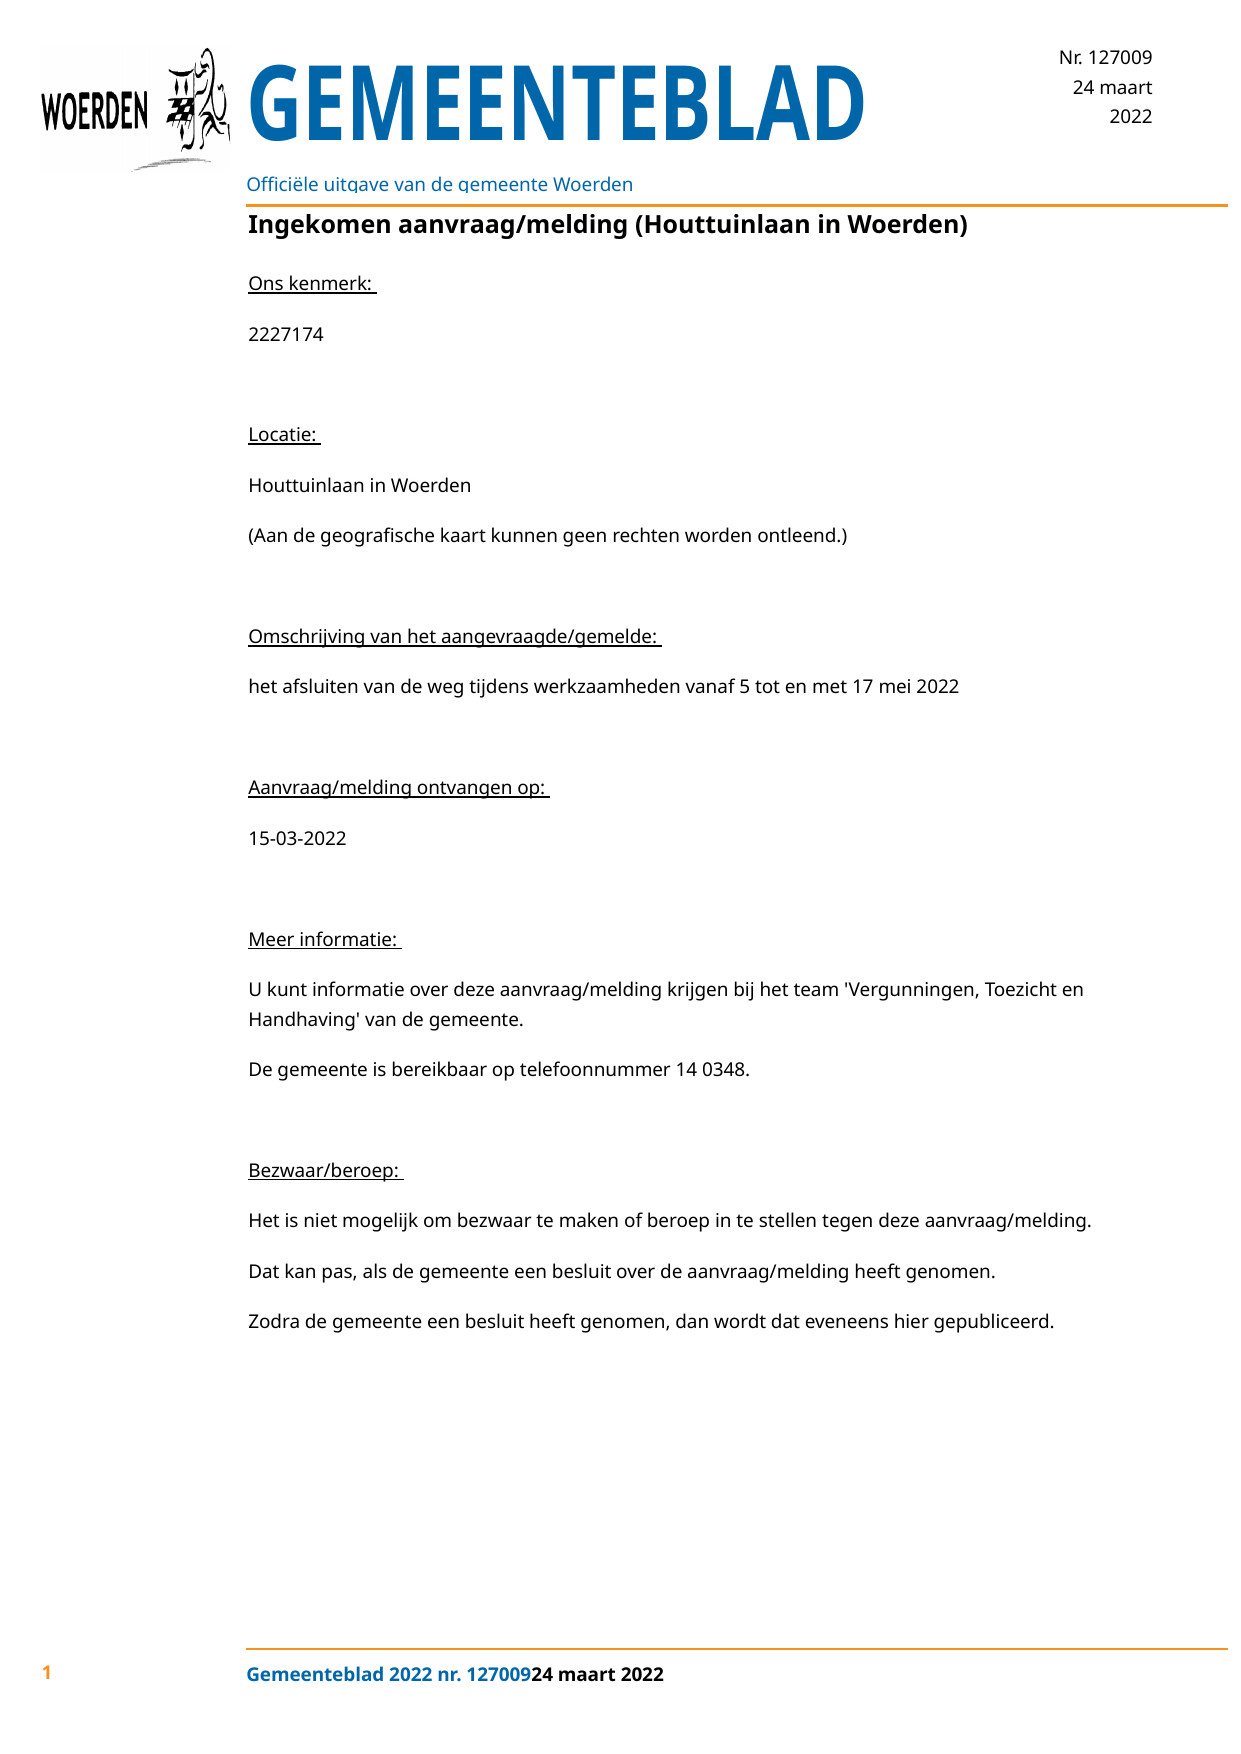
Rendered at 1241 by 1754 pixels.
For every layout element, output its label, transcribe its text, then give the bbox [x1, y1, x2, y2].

text U kunt informatie over deze aanvraag/melding krijgen bij het team 'Vergunningen, Toezicht en Handhaving' van de gemeente. [248, 976, 1152, 1031]
text het afsluiten van de weg tijdens werkzaamheden vanaf 5 tot en met 17 mei 2022 [248, 674, 1152, 699]
text Dat kan pas, als de gemeente een besluit over de aanvraag/melding heeft genomen. [248, 1258, 1152, 1283]
text Omschrijving van het aangevraagde/gemelde: [248, 623, 1152, 649]
text 2227174 [248, 321, 1152, 346]
text Bezwaar/beroep: [248, 1157, 1152, 1183]
text Houttuinlaan in Woerden [248, 472, 1152, 498]
text De gemeente is bereikbaar op telefoonnummer 14 0348. [248, 1056, 1152, 1082]
text Aanvraag/melding ontvangen op: [248, 774, 1152, 800]
text (Aan de geografische kaart kunnen geen rechten worden ontleend.) [248, 522, 1152, 548]
text Ingekomen aanvraag/melding (Houttuinlaan in Woerden) [248, 207, 1152, 241]
text Zodra de gemeente een besluit heeft genomen, dan wordt dat eveneens hier gepubliceerd. [248, 1308, 1152, 1334]
picture [41, 47, 231, 172]
text Meer informatie: [248, 926, 1152, 951]
text 15-03-2022 [248, 825, 1152, 851]
text Locatie: [248, 422, 1152, 447]
text Ons kenmerk: [248, 270, 1152, 296]
text Het is niet mogelijk om bezwaar te maken of beroep in te stellen tegen deze aanvraag/melding. [248, 1207, 1152, 1233]
